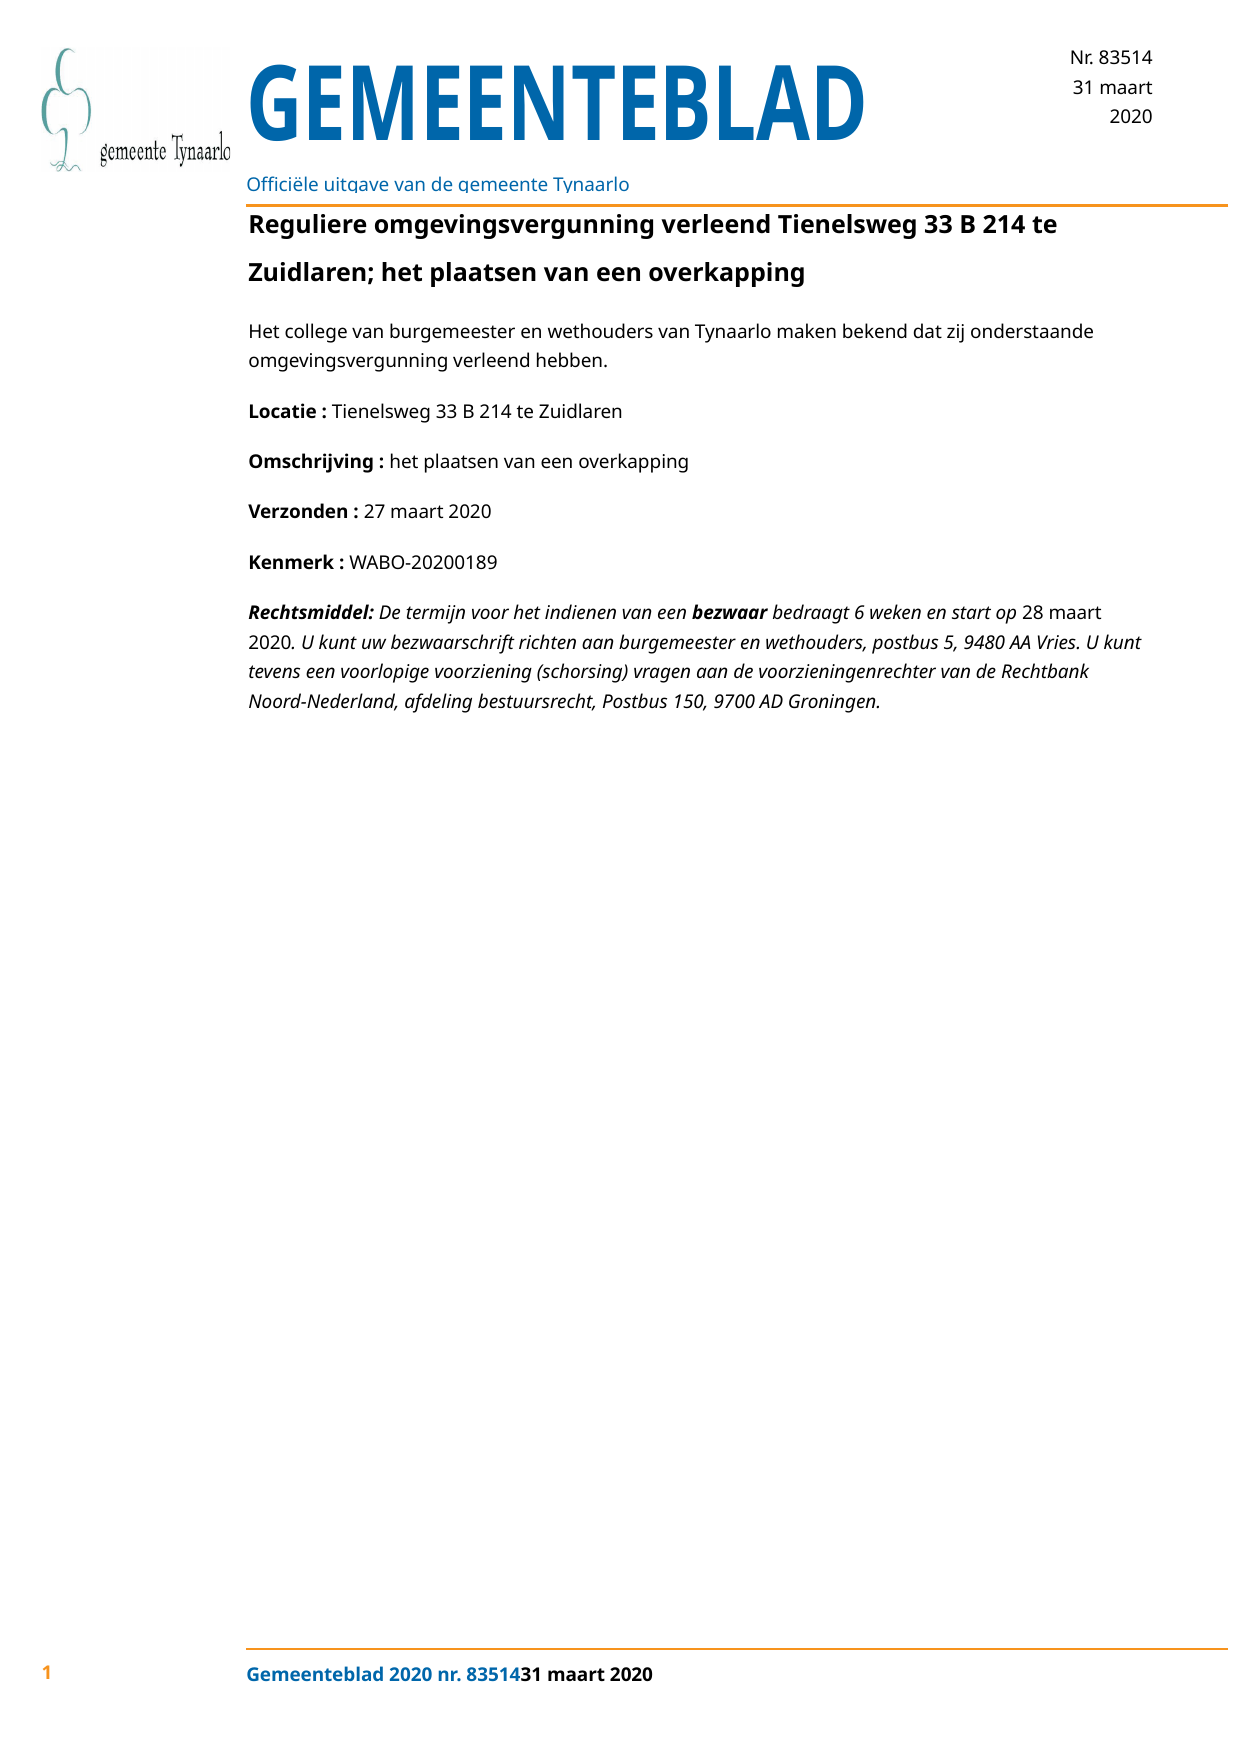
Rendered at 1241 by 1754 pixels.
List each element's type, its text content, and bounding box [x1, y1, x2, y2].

text Rechtsmiddel: De termijn voor het indienen van een bezwaar bedraagt 6 weken en start op 28 maart 2020. U kunt uw bezwaarschrift richten aan burgemeester en wethouders, postbus 5, 9480 AA Vries. U kunt tevens een voorlopige voorziening (schorsing) vragen aan de voorzieningenrechter van de Rechtbank Noord-Nederland, afdeling bestuursrecht, Postbus 150, 9700 AD Groningen. [248, 599, 1152, 714]
text Kenmerk : WABO-20200189 [248, 549, 1152, 575]
text Locatie : Tienelsweg 33 B 214 te Zuidlaren [248, 398, 1152, 424]
text Verzonden : 27 maart 2020 [248, 499, 1152, 524]
text Omschrijving : het plaatsen van een overkapping [248, 448, 1152, 474]
text Reguliere omgevingsvergunning verleend Tienelsweg 33 B 214 te Zuidlaren; het plaatsen van een overkapping [248, 207, 1152, 288]
picture [41, 47, 231, 172]
text Het college van burgemeester en wethouders van Tynaarlo maken bekend dat zij onderstaande omgevingsvergunning verleend hebben. [248, 318, 1152, 373]
